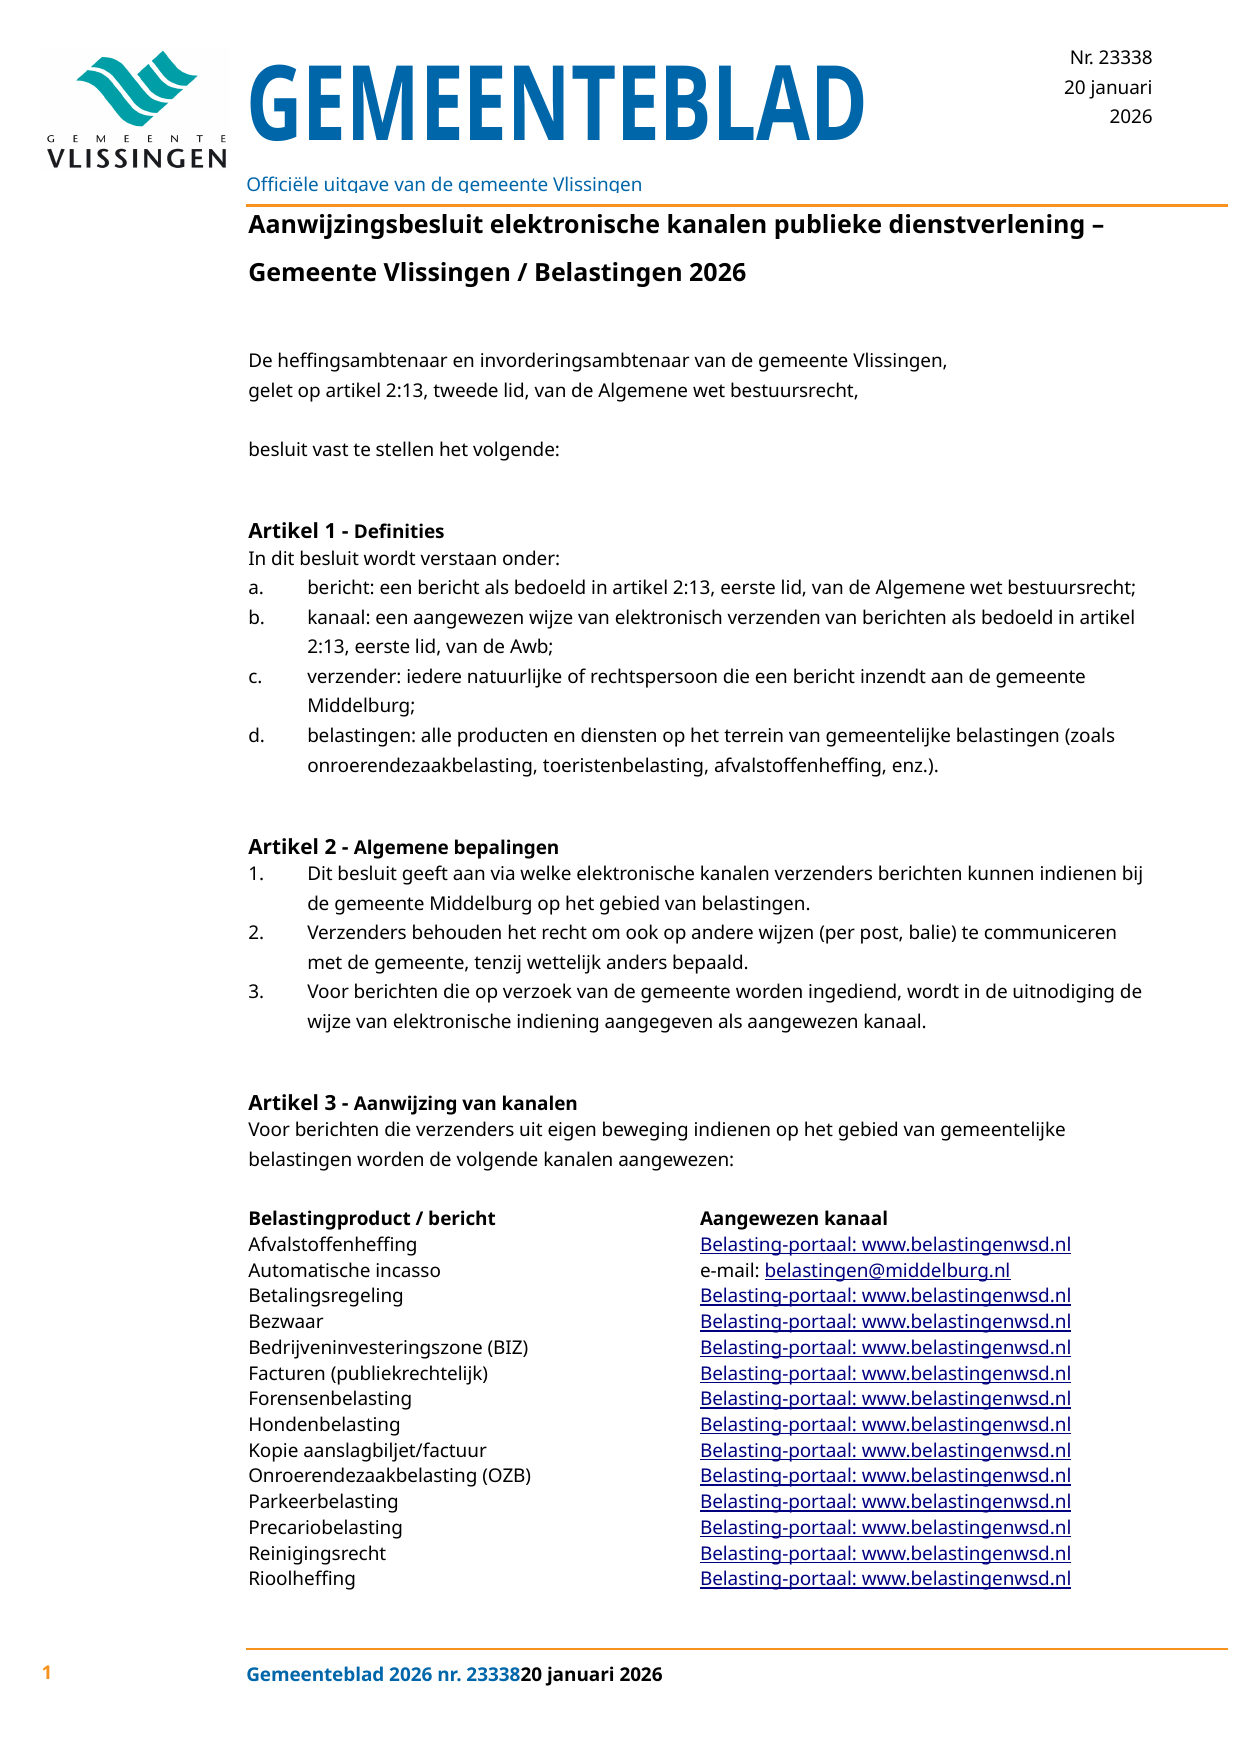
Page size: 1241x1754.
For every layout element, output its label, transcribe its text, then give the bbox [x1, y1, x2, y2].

table_cell Belasting-portaal: www.belastingenwsd.nl [700, 1411, 1152, 1437]
list belastingen: alle producten en diensten op het terrein van gemeentelijke belastingen (zoals onroerendezaakbelasting, toeristenbelasting, afvalstoffenheffing, enz.). [248, 722, 1152, 777]
table_cell Kopie aanslagbiljet/factuur [248, 1437, 700, 1463]
table_cell Precariobelasting [248, 1514, 700, 1540]
text Artikel 2 - Algemene bepalingen [248, 832, 1152, 860]
list Voor berichten die op verzoek van de gemeente worden ingediend, wordt in de uitnodiging de wijze van elektronische indiening aangegeven als aangewezen kanaal. [248, 978, 1152, 1034]
table_header Aangewezen kanaal [700, 1205, 1152, 1231]
table_cell e-mail: belastingen@middelburg.nl [700, 1257, 1152, 1283]
table_cell Belasting-portaal: www.belastingenwsd.nl [700, 1437, 1152, 1463]
table_cell Belasting-portaal: www.belastingenwsd.nl [700, 1360, 1152, 1386]
table_cell Bedrijveninvesteringszone (BIZ) [248, 1334, 700, 1360]
text Voor berichten die verzenders uit eigen beweging indienen op het gebied van gemeentelijke belastingen worden de volgende kanalen aangewezen: [248, 1117, 1152, 1172]
table_cell Belasting-portaal: www.belastingenwsd.nl [700, 1334, 1152, 1360]
table_cell Rioolheffing [248, 1566, 700, 1591]
table_cell Belasting-portaal: www.belastingenwsd.nl [700, 1308, 1152, 1334]
text In dit besluit wordt verstaan onder: [248, 545, 1152, 570]
table_cell Belasting-portaal: www.belastingenwsd.nl [700, 1566, 1152, 1591]
table_cell Hondenbelasting [248, 1411, 700, 1437]
table_cell Belasting-portaal: www.belastingenwsd.nl [700, 1514, 1152, 1540]
picture [41, 47, 231, 172]
table_cell Forensenbelasting [248, 1386, 700, 1411]
list verzender: iedere natuurlijke of rechtspersoon die een bericht inzendt aan de gemeente Middelburg; [248, 663, 1152, 718]
table_cell Betalingsregeling [248, 1283, 700, 1308]
table_cell Bezwaar [248, 1308, 700, 1334]
list Verzenders behouden het recht om ook op andere wijzen (per post, balie) te communiceren met de gemeente, tenzij wettelijk anders bepaald. [248, 919, 1152, 975]
table_cell Belasting-portaal: www.belastingenwsd.nl [700, 1463, 1152, 1488]
list Dit besluit geeft aan via welke elektronische kanalen verzenders berichten kunnen indienen bij de gemeente Middelburg op het gebied van belastingen. [248, 860, 1152, 916]
table_cell Belasting-portaal: www.belastingenwsd.nl [700, 1231, 1152, 1257]
table_cell Belasting-portaal: www.belastingenwsd.nl [700, 1540, 1152, 1566]
text Artikel 3 - Aanwijzing van kanalen [248, 1088, 1152, 1117]
table_header Belastingproduct / bericht [248, 1205, 700, 1231]
list kanaal: een aangewezen wijze van elektronisch verzenden van berichten als bedoeld in artikel 2:13, eerste lid, van de Awb; [248, 604, 1152, 659]
text De heffingsambtenaar en invorderingsambtenaar van de gemeente Vlissingen, [248, 347, 1152, 373]
text gelet op artikel 2:13, tweede lid, van de Algemene wet bestuursrecht, [248, 377, 1152, 403]
table_cell Afvalstoffenheffing [248, 1231, 700, 1257]
table_cell Onroerendezaakbelasting (OZB) [248, 1463, 700, 1488]
text besluit vast te stellen het volgende: [248, 436, 1152, 462]
text Aanwijzingsbesluit elektronische kanalen publieke dienstverlening – Gemeente Vlissingen / Belastingen 2026 [248, 207, 1152, 288]
table_cell Belasting-portaal: www.belastingenwsd.nl [700, 1386, 1152, 1411]
table_cell Belasting-portaal: www.belastingenwsd.nl [700, 1489, 1152, 1514]
table_cell Facturen (publiekrechtelijk) [248, 1360, 700, 1386]
table_cell Automatische incasso [248, 1257, 700, 1283]
table_cell Reinigingsrecht [248, 1540, 700, 1566]
table_cell Parkeerbelasting [248, 1489, 700, 1514]
list bericht: een bericht als bedoeld in artikel 2:13, eerste lid, van de Algemene wet bestuursrecht; [248, 574, 1152, 600]
text Artikel 1 - Definities [248, 516, 1152, 545]
table_cell Belasting-portaal: www.belastingenwsd.nl [700, 1283, 1152, 1308]
